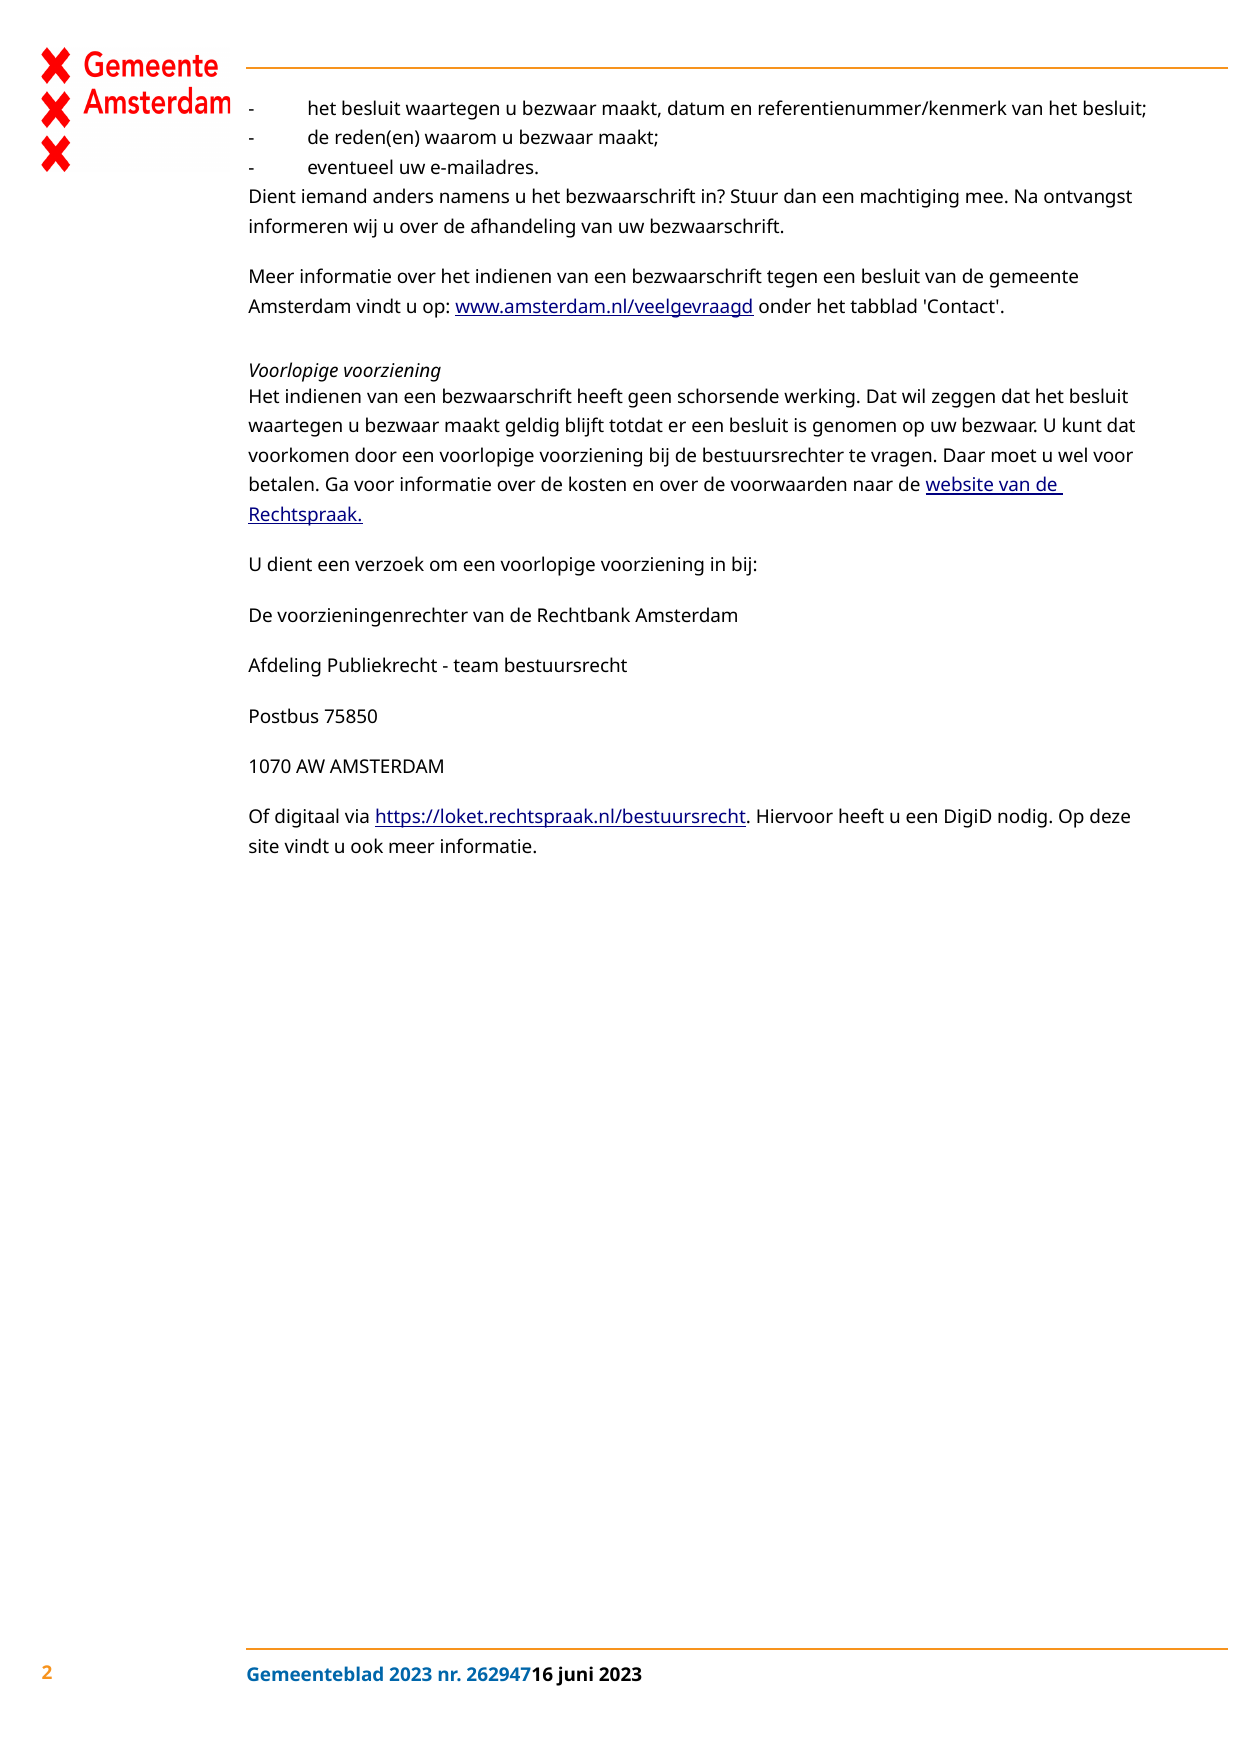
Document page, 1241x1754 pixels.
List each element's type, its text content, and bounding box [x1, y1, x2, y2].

text Dient iemand anders namens u het bezwaarschrift in? Stuur dan een machtiging mee. Na ontvangst informeren wij u over de afhandeling van uw bezwaarschrift. [248, 183, 1152, 239]
text Afdeling Publiekrecht - team bestuursrecht [248, 652, 1152, 678]
list de reden(en) waarom u bezwaar maakt; [248, 124, 1152, 150]
text U dient een verzoek om een voorlopige voorziening in bij: [248, 552, 1152, 577]
text Of digitaal via https://loket.rechtspraak.nl/bestuursrecht. Hiervoor heeft u een DigiD nodig. Op deze site vindt u ook meer informatie. [248, 804, 1152, 859]
text De voorzieningenrechter van de Rechtbank Amsterdam [248, 602, 1152, 628]
text Meer informatie over het indienen van een bezwaarschrift tegen een besluit van de gemeente Amsterdam vindt u op: www.amsterdam.nl/veelgevraagd onder het tabblad 'Contact'. [248, 263, 1152, 319]
text Het indienen van een bezwaarschrift heeft geen schorsende werking. Dat wil zeggen dat het besluit waartegen u bezwaar maakt geldig blijft totdat er een besluit is genomen op uw bezwaar. U kunt dat voorkomen door een voorlopige voorziening bij de bestuursrechter te vragen. Daar moet u wel voor betalen. Ga voor informatie over de kosten en over de voorwaarden naar de website van de Rechtspraak. [248, 383, 1152, 527]
picture [41, 47, 231, 172]
text 1070 AW AMSTERDAM [248, 753, 1152, 779]
text Voorlopige voorziening [248, 357, 1152, 383]
list eventueel uw e-mailadres. [248, 154, 1152, 180]
list het besluit waartegen u bezwaar maakt, datum en referentienummer/kenmerk van het besluit; [248, 95, 1152, 121]
text Postbus 75850 [248, 703, 1152, 728]
